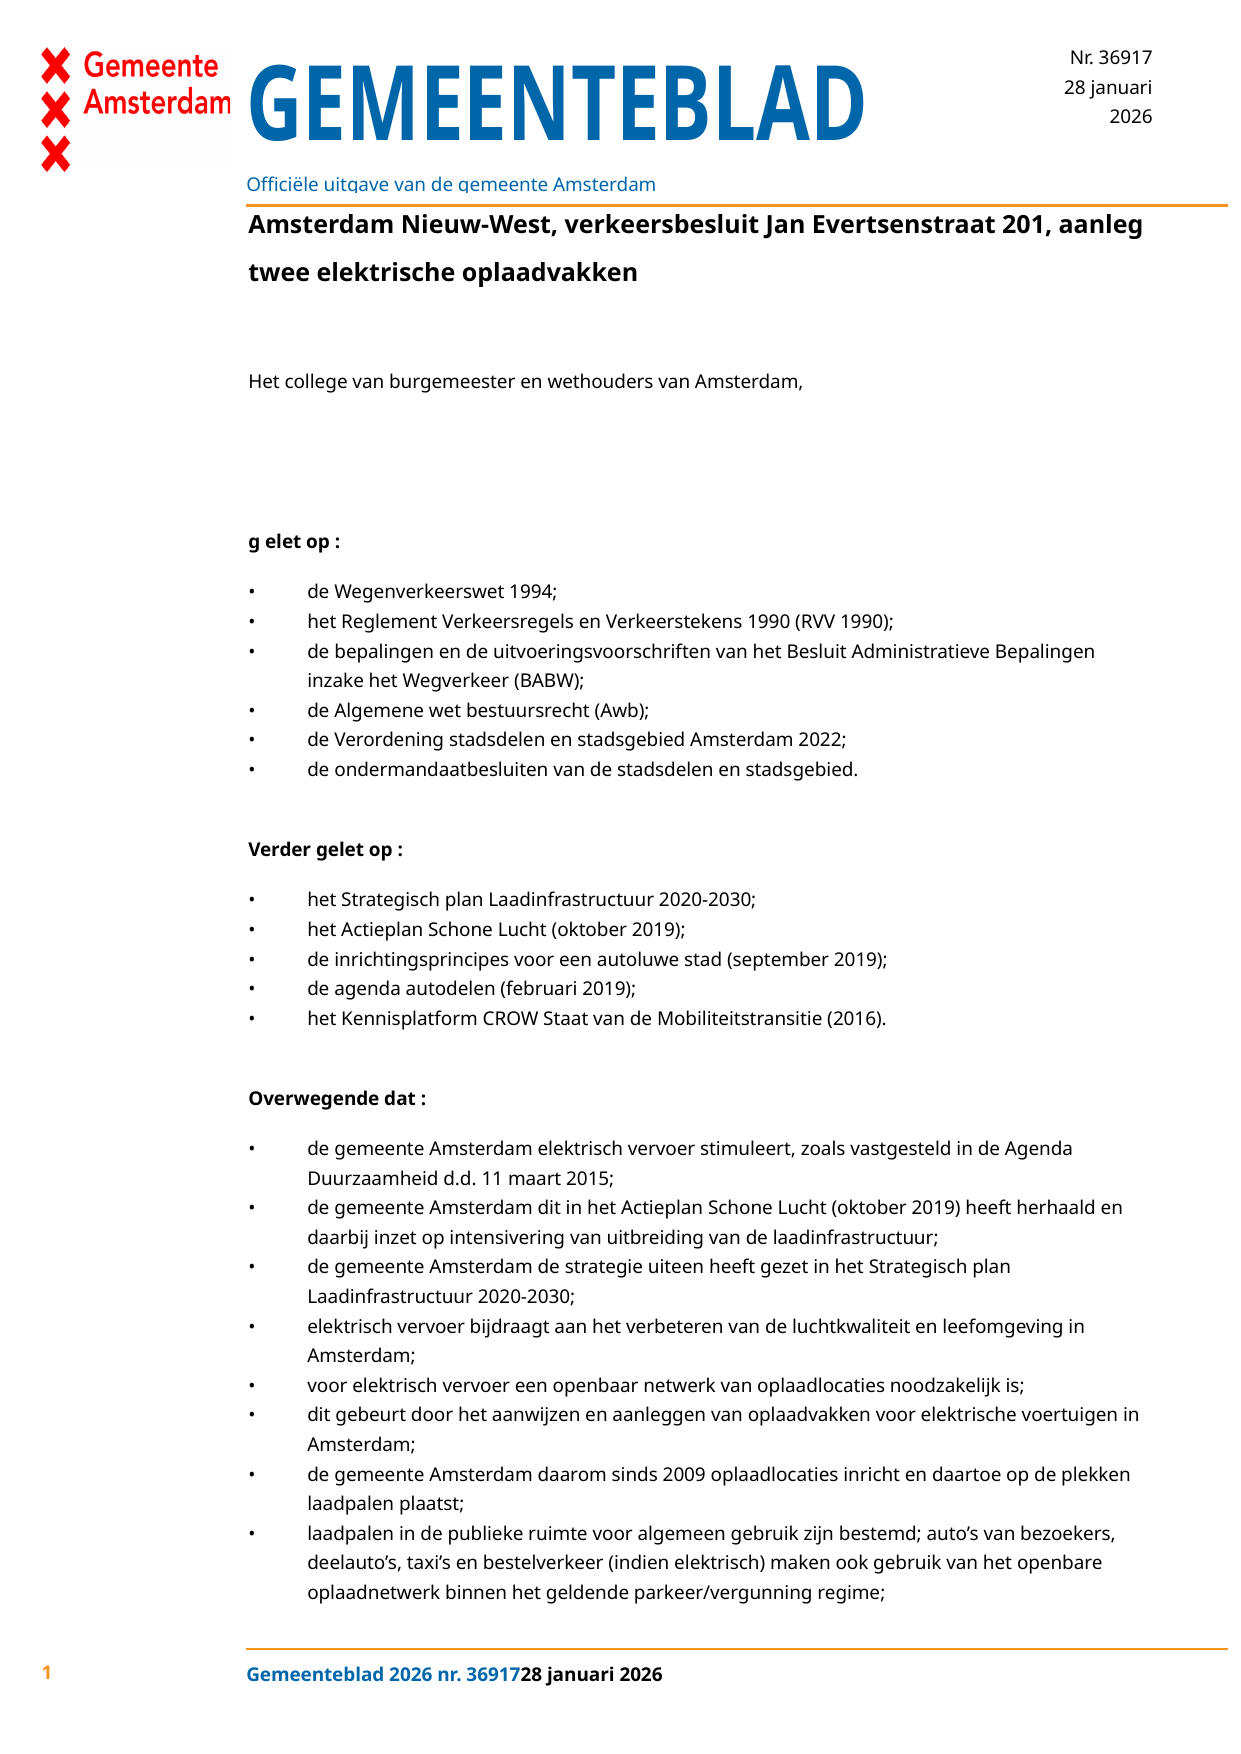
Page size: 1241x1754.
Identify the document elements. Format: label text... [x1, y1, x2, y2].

list voor elektrisch vervoer een openbaar netwerk van oplaadlocaties noodzakelijk is; [248, 1372, 1152, 1398]
list het Actieplan Schone Lucht (oktober 2019); [248, 916, 1152, 942]
list de ondermandaatbesluiten van de stadsdelen en stadsgebied. [248, 756, 1152, 782]
list laadpalen in de publieke ruimte voor algemeen gebruik zijn bestemd; auto’s van bezoekers, deelauto’s, taxi’s en bestelverkeer (indien elektrisch) maken ook gebruik van het openbare oplaadnetwerk binnen het geldende parkeer/vergunning regime; [248, 1520, 1152, 1605]
text Overwegende dat : [248, 1085, 1152, 1111]
text Amsterdam Nieuw-West, verkeersbesluit Jan Evertsenstraat 201, aanleg twee elektrische oplaadvakken [248, 207, 1152, 288]
list de gemeente Amsterdam daarom sinds 2009 oplaadlocaties inricht en daartoe op de plekken laadpalen plaatst; [248, 1461, 1152, 1516]
list de bepalingen en de uitvoeringsvoorschriften van het Besluit Administratieve Bepalingen inzake het Wegverkeer (BABW); [248, 638, 1152, 693]
list de gemeente Amsterdam dit in het Actieplan Schone Lucht (oktober 2019) heeft herhaald en daarbij inzet op intensivering van uitbreiding van de laadinfrastructuur; [248, 1194, 1152, 1250]
picture [41, 47, 231, 172]
list de gemeente Amsterdam de strategie uiteen heeft gezet in het Strategisch plan Laadinfrastructuur 2020-2030; [248, 1254, 1152, 1309]
list de Wegenverkeerswet 1994; [248, 579, 1152, 604]
list het Strategisch plan Laadinfrastructuur 2020-2030; [248, 887, 1152, 912]
list de gemeente Amsterdam elektrisch vervoer stimuleert, zoals vastgesteld in de Agenda Duurzaamheid d.d. 11 maart 2015; [248, 1135, 1152, 1191]
list het Kennisplatform CROW Staat van de Mobiliteitstransitie (2016). [248, 1005, 1152, 1031]
text g elet op : [248, 528, 1152, 554]
list de Algemene wet bestuursrecht (Awb); [248, 697, 1152, 723]
list het Reglement Verkeersregels en Verkeerstekens 1990 (RVV 1990); [248, 608, 1152, 634]
list dit gebeurt door het aanwijzen en aanleggen van oplaadvakken voor elektrische voertuigen in Amsterdam; [248, 1402, 1152, 1457]
text Het college van burgemeester en wethouders van Amsterdam, [248, 368, 1152, 394]
list de agenda autodelen (februari 2019); [248, 975, 1152, 1001]
list de Verordening stadsdelen en stadsgebied Amsterdam 2022; [248, 727, 1152, 752]
list elektrisch vervoer bijdraagt aan het verbeteren van de luchtkwaliteit en leefomgeving in Amsterdam; [248, 1313, 1152, 1368]
list de inrichtingsprincipes voor een autoluwe stad (september 2019); [248, 946, 1152, 971]
text Verder gelet op : [248, 836, 1152, 862]
